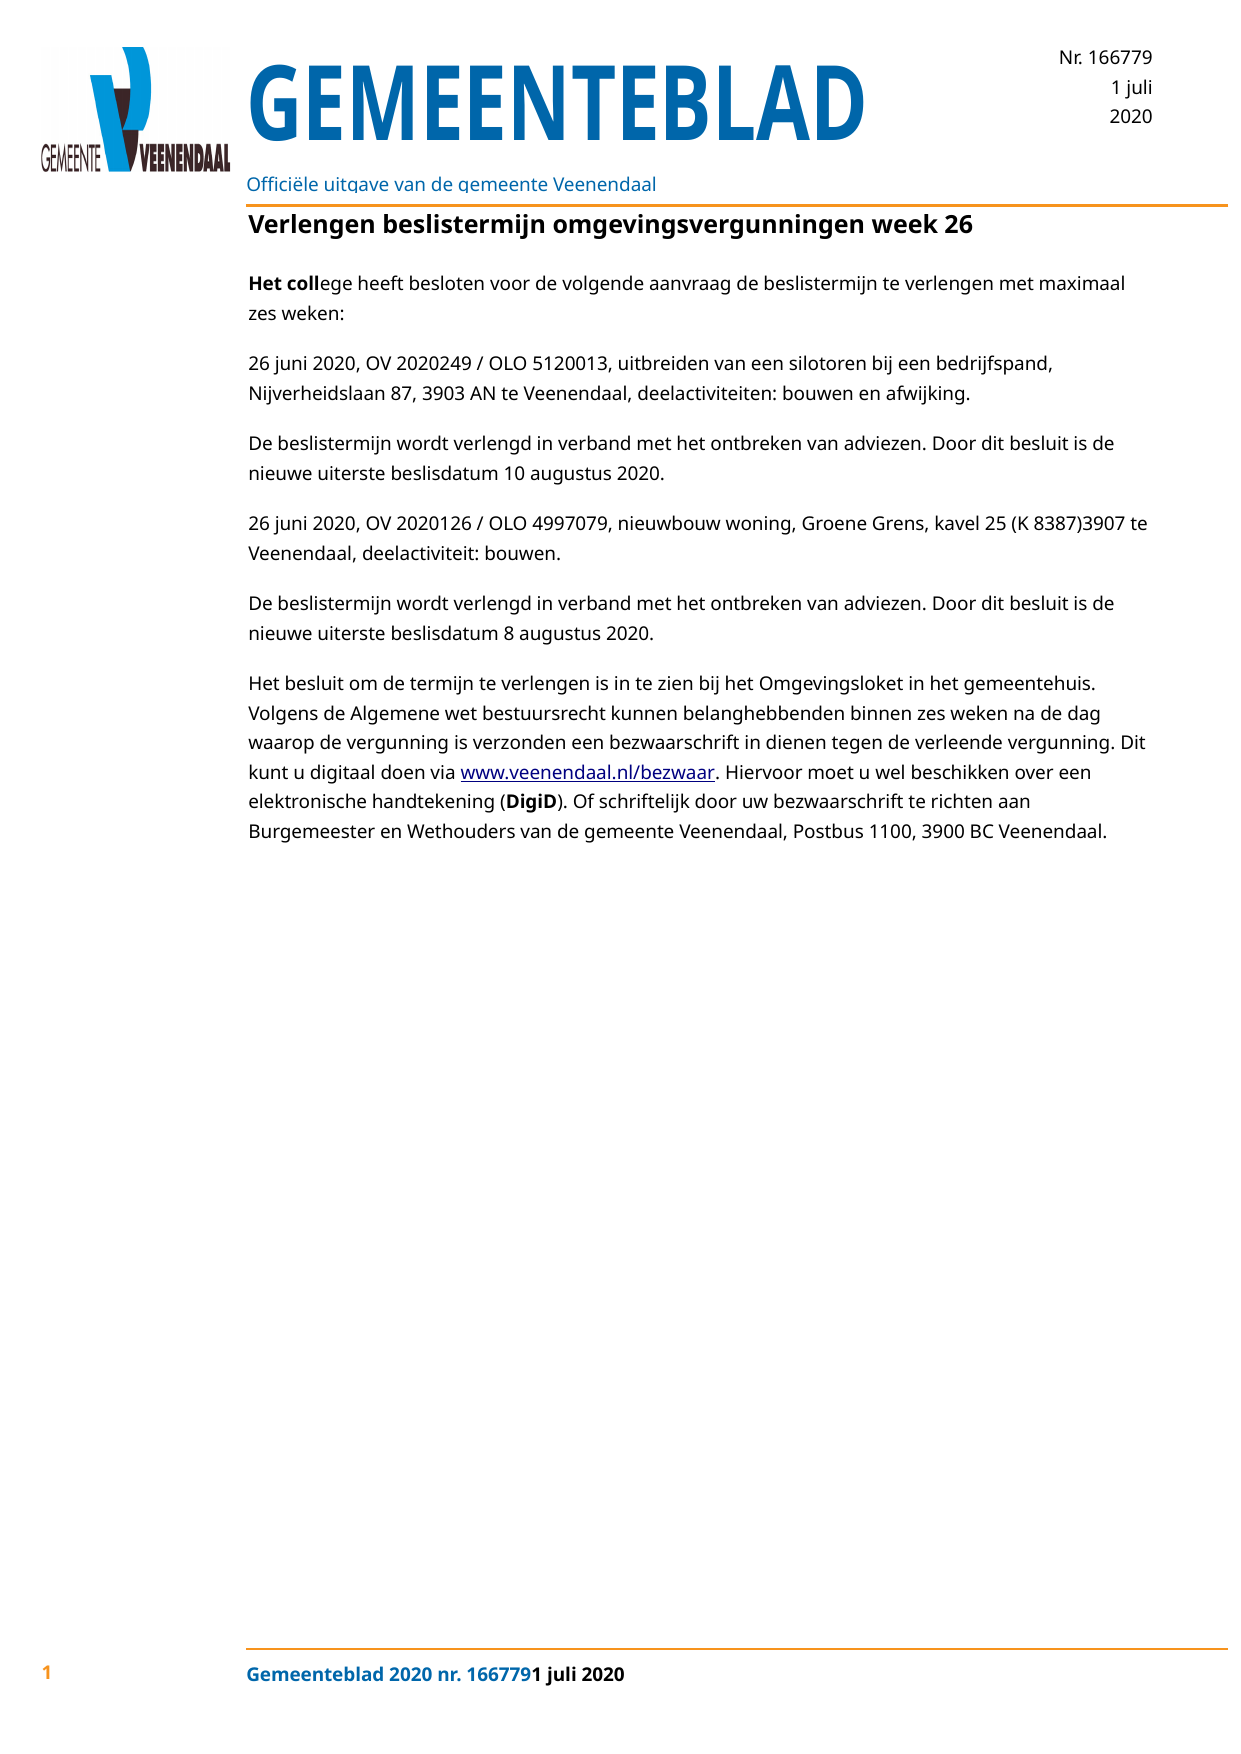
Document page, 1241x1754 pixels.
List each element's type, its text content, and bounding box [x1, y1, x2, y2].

picture [123, 47, 231, 172]
text 26 juni 2020, OV 2020126 / OLO 4997079, nieuwbouw woning, Groene Grens, kavel 25 (K 8387)3907 te Veenendaal, deelactiviteit: bouwen. [248, 510, 1152, 566]
text Het besluit om de termijn te verlengen is in te zien bij het Omgevingsloket in het gemeentehuis. Volgens de Algemene wet bestuursrecht kunnen belanghebbenden binnen zes weken na de dag waarop de vergunning is verzonden een bezwaarschrift in dienen tegen de verleende vergunning. Dit kunt u digitaal doen via www.veenendaal.nl/bezwaar. Hiervoor moet u wel beschikken over een elektronische handtekening (DigiD). Of schriftelijk door uw bezwaarschrift te richten aan Burgemeester en Wethouders van de gemeente Veenendaal, Postbus 1100, 3900 BC Veenendaal. [248, 670, 1152, 844]
text Verlengen beslistermijn omgevingsvergunningen week 26 [248, 207, 1152, 241]
text De beslistermijn wordt verlengd in verband met het ontbreken van adviezen. Door dit besluit is de nieuwe uiterste beslisdatum 10 augustus 2020. [248, 430, 1152, 486]
text 26 juni 2020, OV 2020249 / OLO 5120013, uitbreiden van een silotoren bij een bedrijfspand, Nijverheidslaan 87, 3903 AN te Veenendaal, deelactiviteiten: bouwen en afwijking. [248, 350, 1152, 406]
picture [41, 47, 130, 172]
text De beslistermijn wordt verlengd in verband met het ontbreken van adviezen. Door dit besluit is de nieuwe uiterste beslisdatum 8 augustus 2020. [248, 590, 1152, 646]
text Het college heeft besloten voor de volgende aanvraag de beslistermijn te verlengen met maximaal zes weken: [248, 270, 1152, 326]
